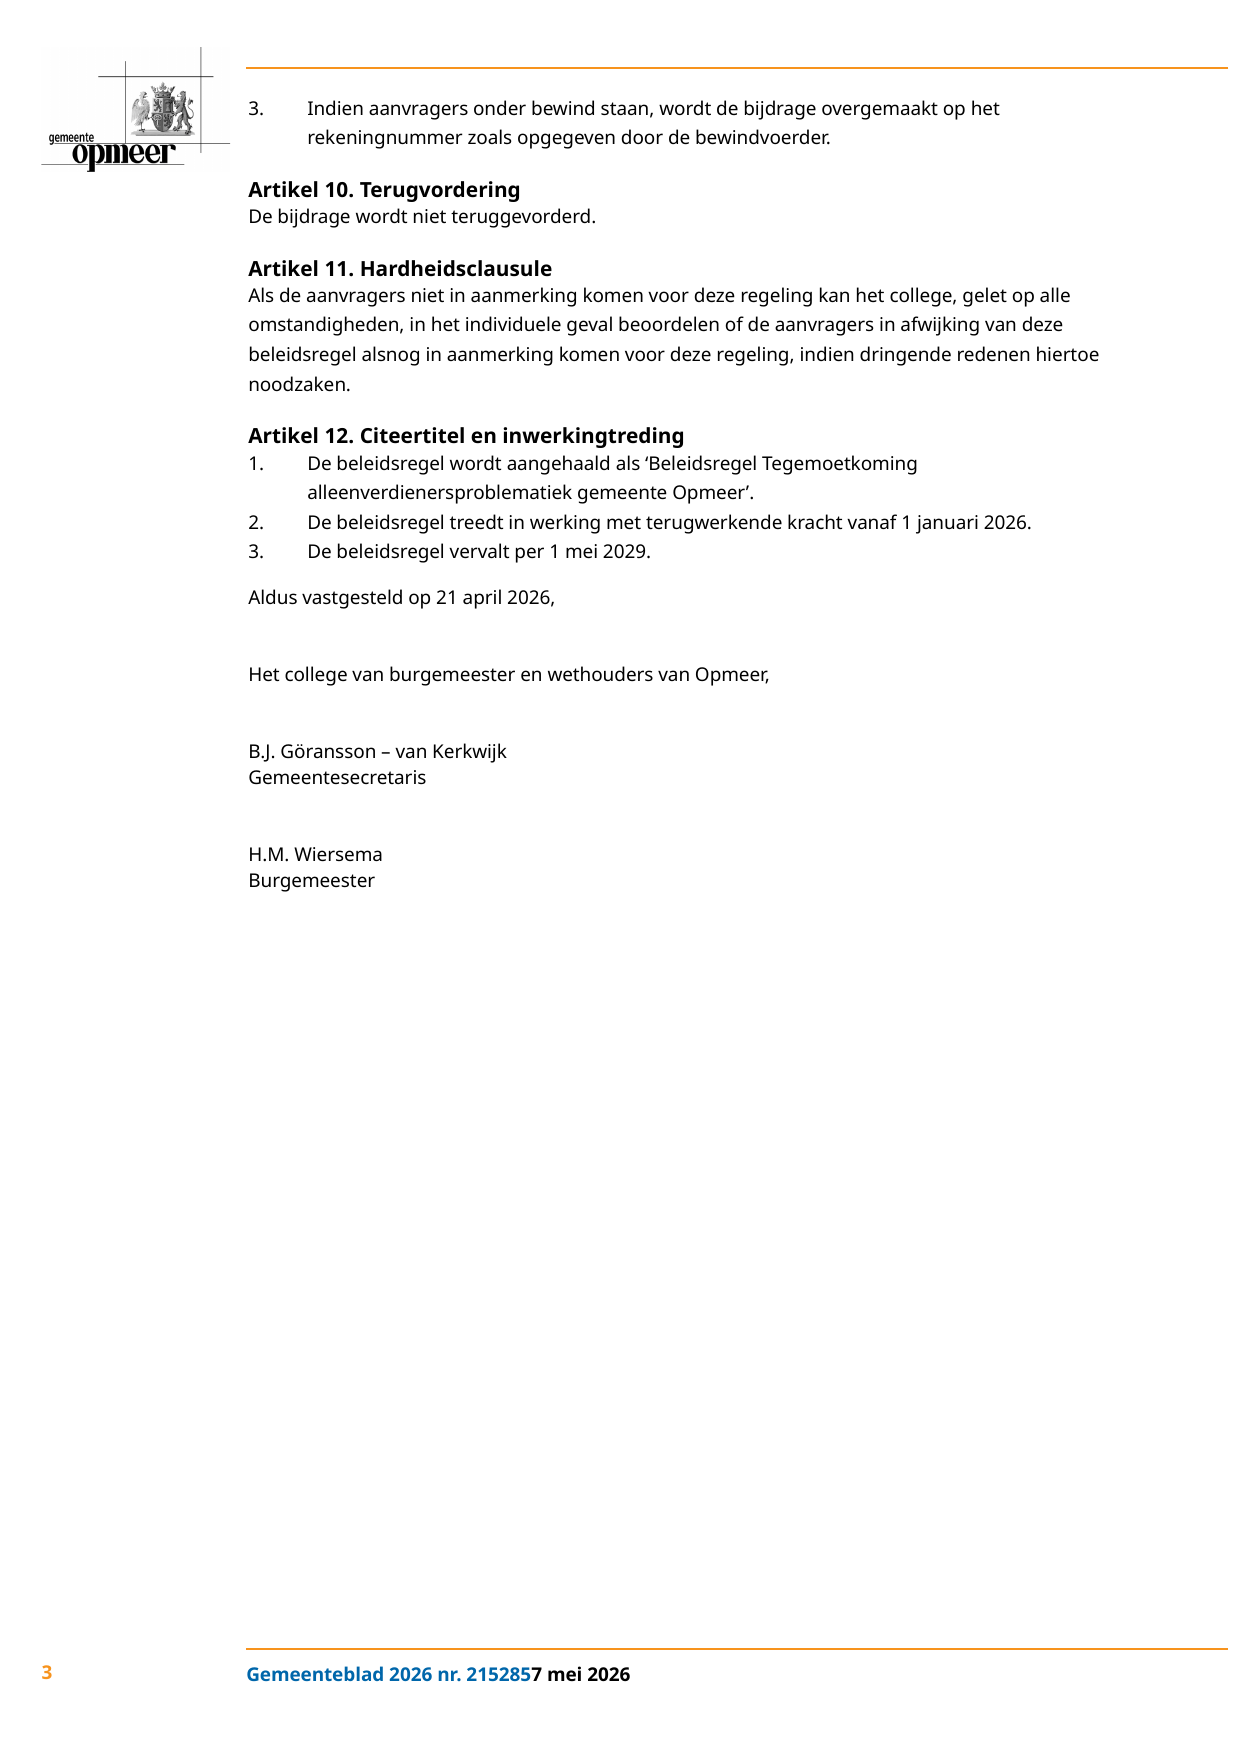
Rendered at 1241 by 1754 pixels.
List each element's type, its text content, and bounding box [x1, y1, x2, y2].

text B.J. Göransson – van Kerkwijk [248, 738, 1152, 764]
text Aldus vastgesteld op 21 april 2026, [248, 584, 1152, 610]
text Het college van burgemeester en wethouders van Opmeer, [248, 661, 1152, 687]
text H.M. Wiersema [248, 841, 1152, 867]
text Gemeentesecretaris [248, 764, 1152, 790]
text Burgemeester [248, 867, 1152, 893]
text Artikel 11. Hardheidsclausule [248, 254, 1152, 282]
text Artikel 10. Terugvordering [248, 175, 1152, 203]
text Als de aanvragers niet in aanmerking komen voor deze regeling kan het college, gelet op alle omstandigheden, in het individuele geval beoordelen of de aanvragers in afwijking van deze beleidsregel alsnog in aanmerking komen voor deze regeling, indien dringende redenen hiertoe noodzaken. [248, 282, 1152, 397]
picture [41, 47, 231, 172]
list De beleidsregel vervalt per 1 mei 2029. [248, 538, 1152, 564]
list De beleidsregel wordt aangehaald als ‘Beleidsregel Tegemoetkoming alleenverdienersproblematiek gemeente Opmeer’. [248, 450, 1152, 505]
list Indien aanvragers onder bewind staan, wordt de bijdrage overgemaakt op het rekeningnummer zoals opgegeven door de bewindvoerder. [248, 95, 1152, 150]
text De bijdrage wordt niet teruggevorderd. [248, 203, 1152, 229]
list De beleidsregel treedt in werking met terugwerkende kracht vanaf 1 januari 2026. [248, 509, 1152, 534]
text Artikel 12. Citeertitel en inwerkingtreding [248, 421, 1152, 450]
